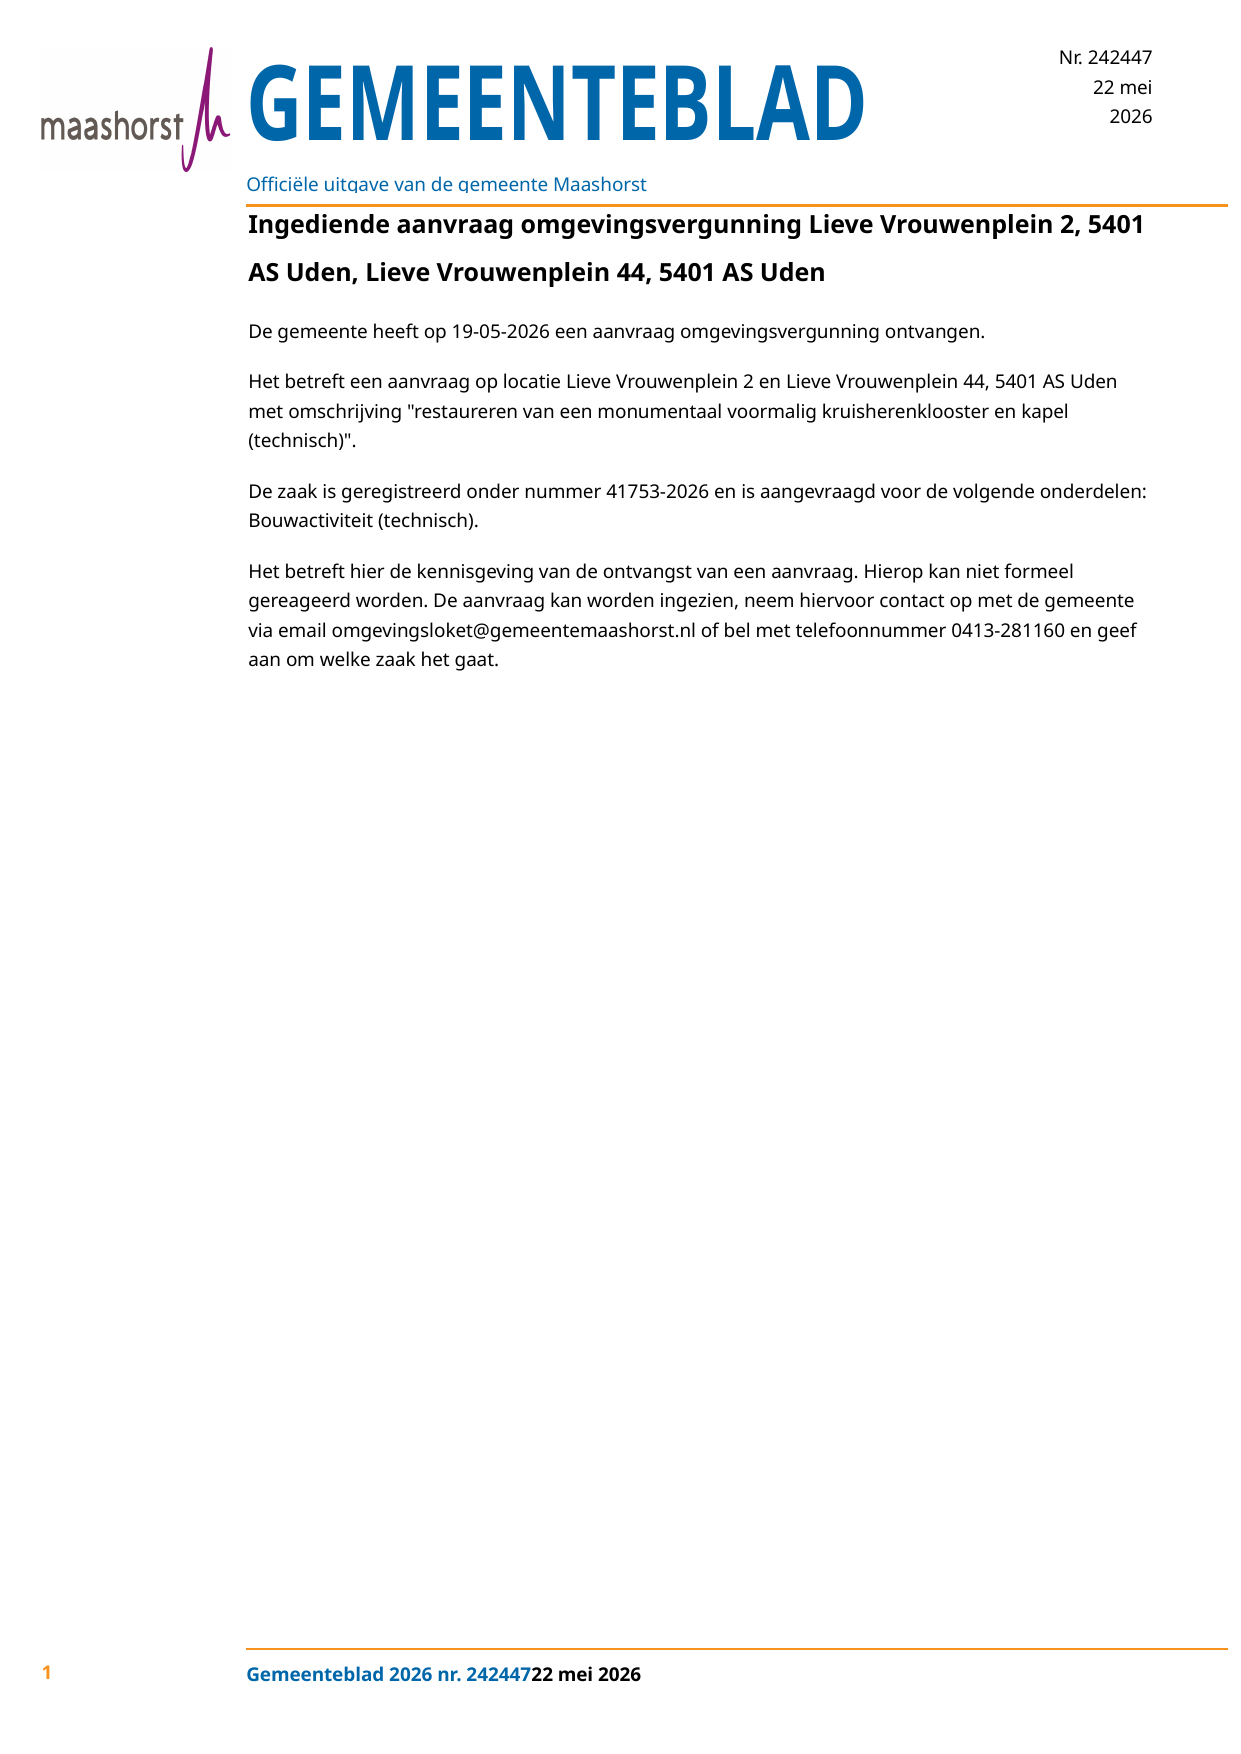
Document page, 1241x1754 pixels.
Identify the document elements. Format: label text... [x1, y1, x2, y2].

text Ingediende aanvraag omgevingsvergunning Lieve Vrouwenplein 2, 5401 AS Uden, Lieve Vrouwenplein 44, 5401 AS Uden [248, 207, 1152, 288]
text Het betreft hier de kennisgeving van de ontvangst van een aanvraag. Hierop kan niet formeel gereageerd worden. De aanvraag kan worden ingezien, neem hiervoor contact op met de gemeente via email omgevingsloket@gemeentemaashorst.nl of bel met telefoonnummer 0413-281160 en geef aan om welke zaak het gaat. [248, 558, 1152, 672]
text De zaak is geregistreerd onder nummer 41753-2026 en is aangevraagd voor de volgende onderdelen: Bouwactiviteit (technisch). [248, 478, 1152, 533]
text De gemeente heeft op 19-05-2026 een aanvraag omgevingsvergunning ontvangen. [248, 318, 1152, 344]
text Het betreft een aanvraag op locatie Lieve Vrouwenplein 2 en Lieve Vrouwenplein 44, 5401 AS Uden met omschrijving "restaureren van een monumentaal voormalig kruisherenklooster en kapel (technisch)". [248, 368, 1152, 453]
picture [41, 47, 231, 172]
